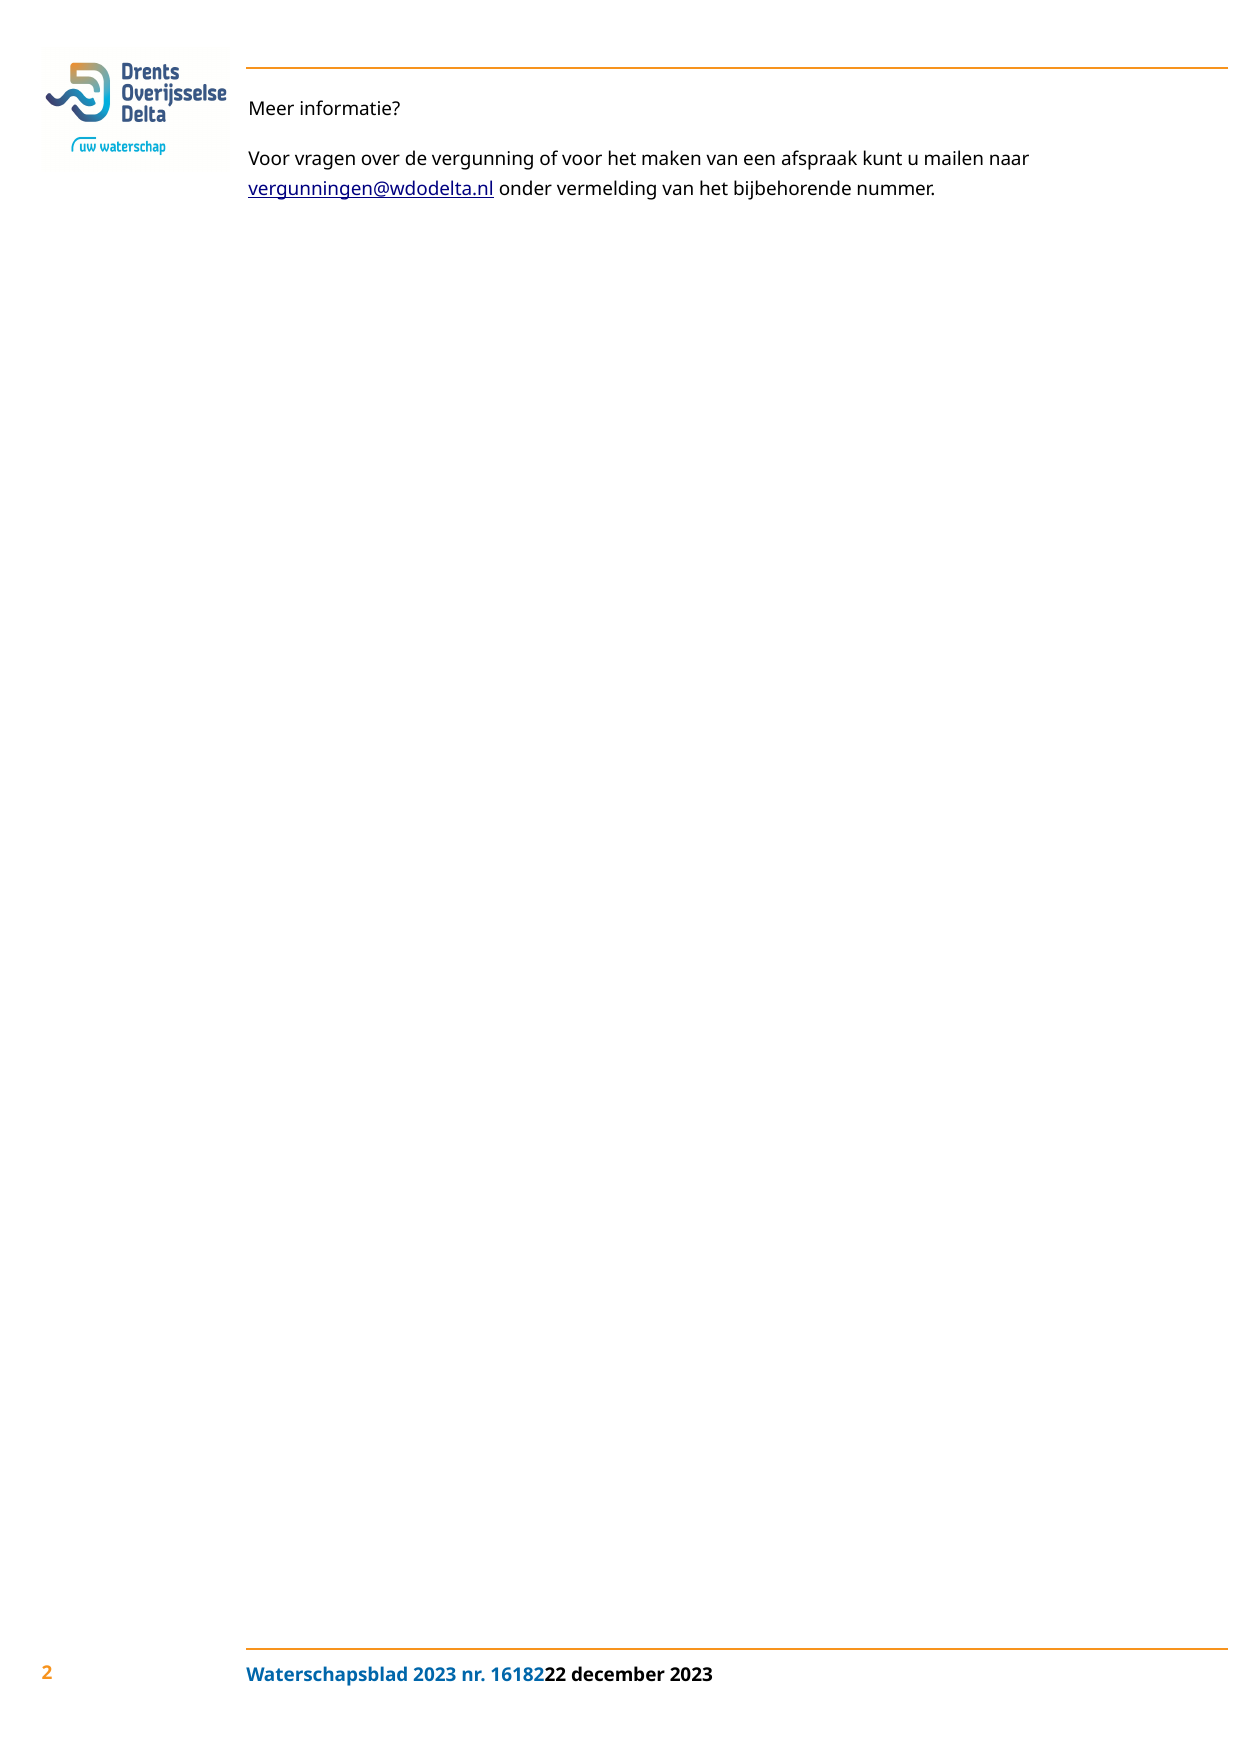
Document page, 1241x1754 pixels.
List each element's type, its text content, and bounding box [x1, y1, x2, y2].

picture [41, 47, 231, 172]
text Meer informatie? [248, 95, 1152, 121]
text Voor vragen over de vergunning of voor het maken van een afspraak kunt u mailen naar vergunningen@wdodelta.nl onder vermelding van het bijbehorende nummer. [248, 145, 1152, 201]
